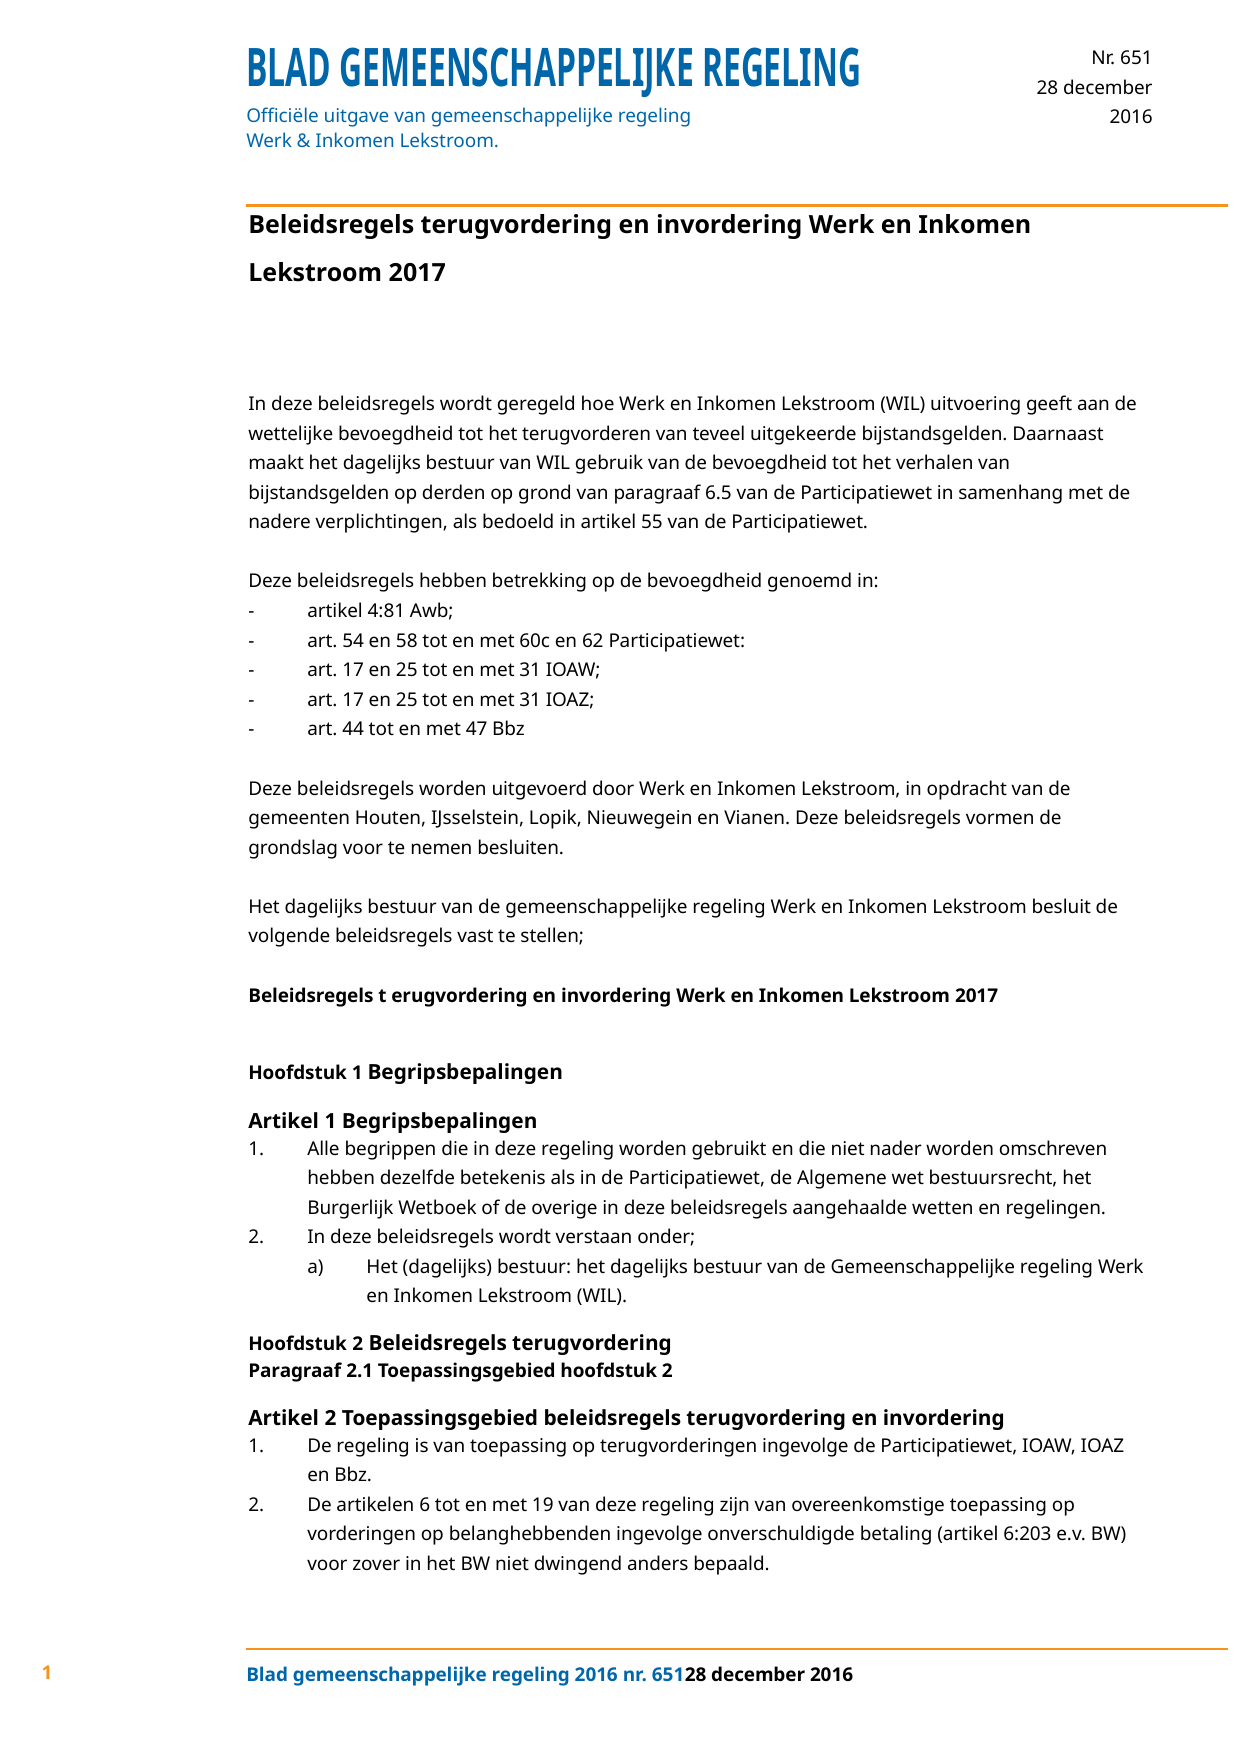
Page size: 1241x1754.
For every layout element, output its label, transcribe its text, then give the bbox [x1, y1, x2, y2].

text Beleidsregels t erugvordering en invordering Werk en Inkomen Lekstroom 2017 [248, 982, 1152, 1008]
list art. 17 en 25 tot en met 31 IOAZ; [248, 686, 1152, 712]
text Beleidsregels terugvordering en invordering Werk en Inkomen Lekstroom 2017 [248, 207, 1152, 288]
text Artikel 2 Toepassingsgebied beleidsregels terugvordering en invordering [248, 1403, 1152, 1432]
list art. 44 tot en met 47 Bbz [248, 716, 1152, 741]
list Het (dagelijks) bestuur: het dagelijks bestuur van de Gemeenschappelijke regeling Werk en Inkomen Lekstroom (WIL). [307, 1253, 1152, 1308]
list De artikelen 6 tot en met 19 van deze regeling zijn van overeenkomstige toepassing op vorderingen op belanghebbenden ingevolge onverschuldigde betaling (artikel 6:203 e.v. BW) voor zover in het BW niet dwingend anders bepaald. [248, 1491, 1152, 1576]
text Hoofdstuk 2 Beleidsregels terugvordering [248, 1328, 1152, 1357]
text Deze beleidsregels hebben betrekking op de bevoegdheid genoemd in: [248, 568, 1152, 593]
picture [41, 47, 231, 172]
text In deze beleidsregels wordt geregeld hoe Werk en Inkomen Lekstroom (WIL) uitvoering geeft aan de wettelijke bevoegdheid tot het terugvorderen van teveel uitgekeerde bijstandsgelden. Daarnaast maakt het dagelijks bestuur van WIL gebruik van de bevoegdheid tot het verhalen van bijstandsgelden op derden op grond van paragraaf 6.5 van de Participatiewet in samenhang met de nadere verplichtingen, als bedoeld in artikel 55 van de Participatiewet. [248, 390, 1152, 534]
list Alle begrippen die in deze regeling worden gebruikt en die niet nader worden omschreven hebben dezelfde betekenis als in de Participatiewet, de Algemene wet bestuursrecht, het Burgerlijk Wetboek of de overige in deze beleidsregels aangehaalde wetten en regelingen. [248, 1135, 1152, 1220]
list De regeling is van toepassing op terugvorderingen ingevolge de Participatiewet, IOAW, IOAZ en Bbz. [248, 1432, 1152, 1487]
list art. 54 en 58 tot en met 60c en 62 Participatiewet: [248, 627, 1152, 653]
text Paragraaf 2.1 Toepassingsgebied hoofdstuk 2 [248, 1357, 1152, 1382]
list art. 17 en 25 tot en met 31 IOAW; [248, 656, 1152, 682]
text Artikel 1 Begripsbepalingen [248, 1106, 1152, 1135]
list In deze beleidsregels wordt verstaan onder; [248, 1223, 1152, 1249]
text Hoofdstuk 1 Begripsbepalingen [248, 1057, 1152, 1086]
list artikel 4:81 Awb; [248, 597, 1152, 623]
text Deze beleidsregels worden uitgevoerd door Werk en Inkomen Lekstroom, in opdracht van de gemeenten Houten, IJsselstein, Lopik, Nieuwegein en Vianen. Deze beleidsregels vormen de grondslag voor te nemen besluiten. [248, 775, 1152, 860]
text Het dagelijks bestuur van de gemeenschappelijke regeling Werk en Inkomen Lekstroom besluit de volgende beleidsregels vast te stellen; [248, 893, 1152, 948]
